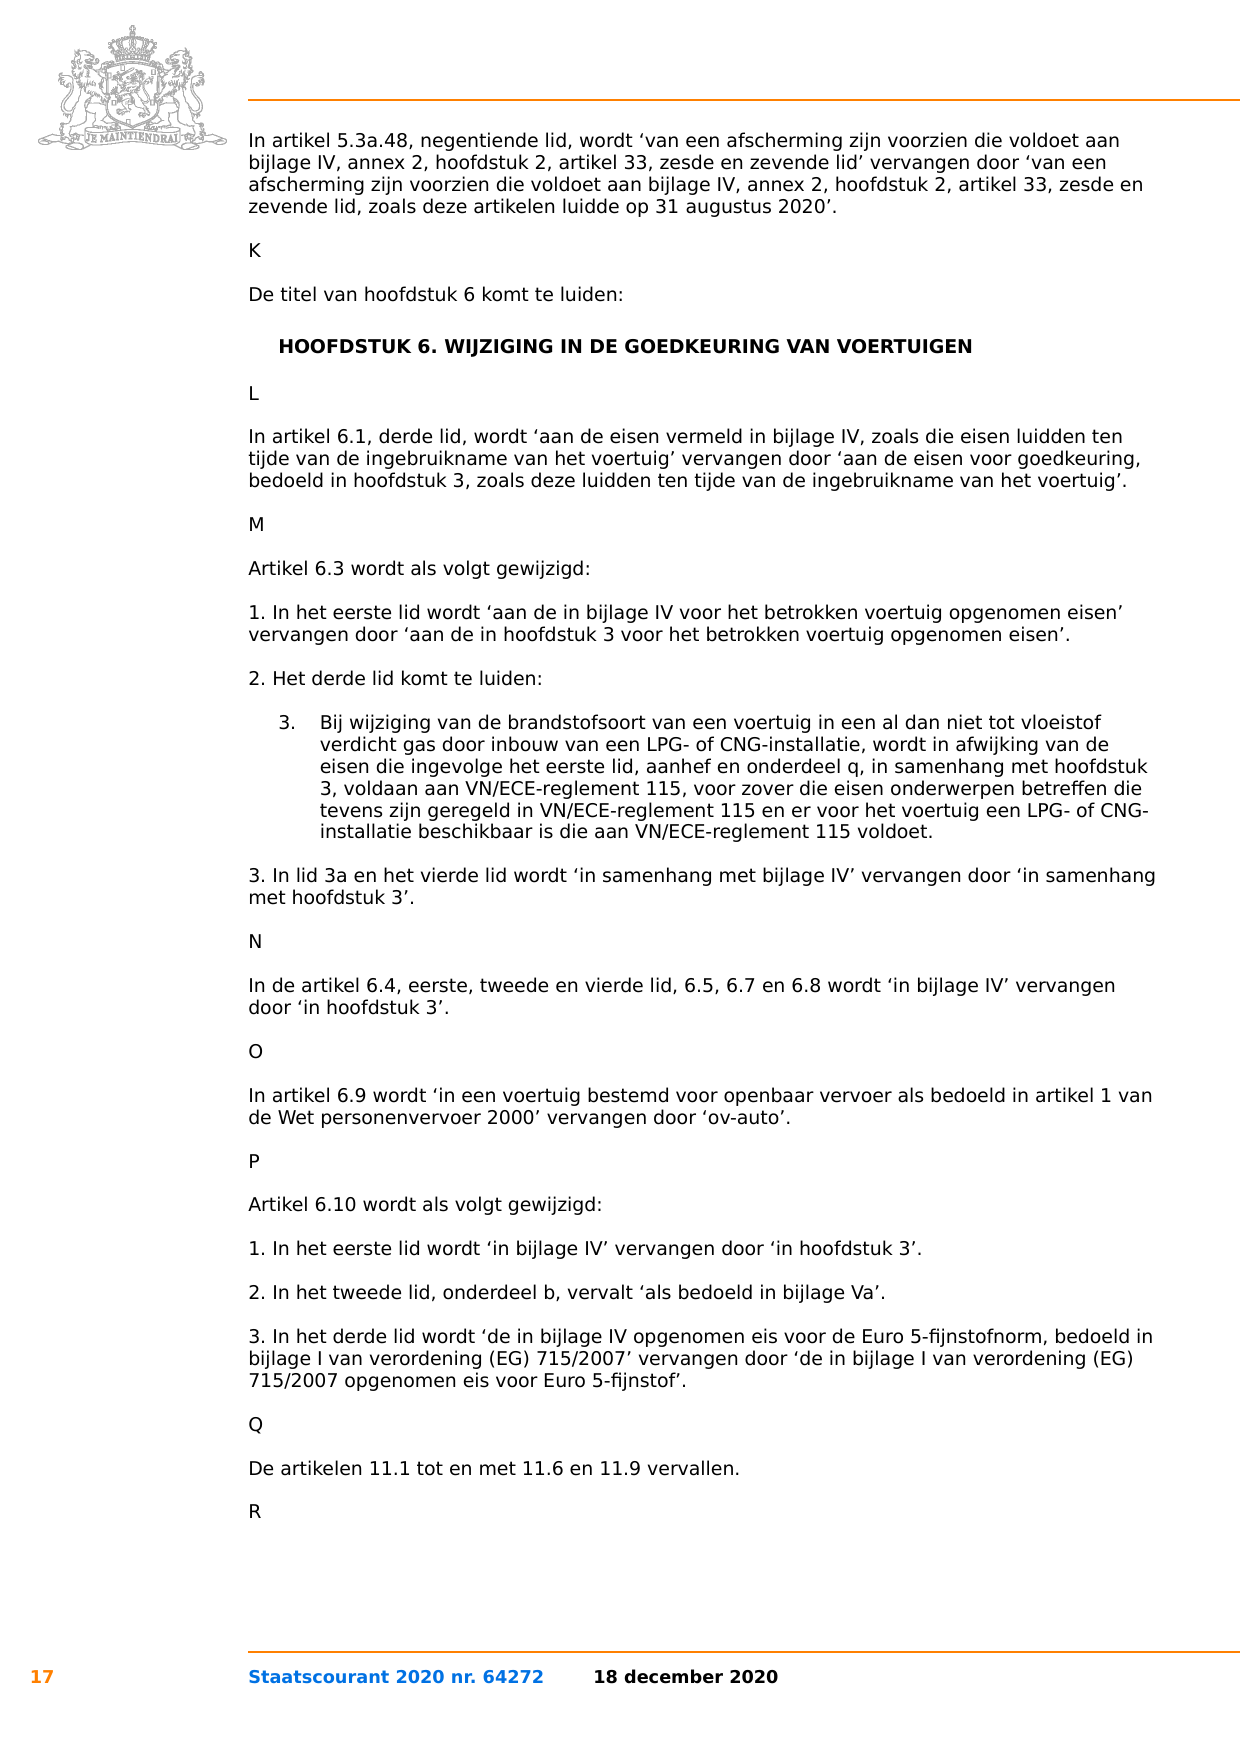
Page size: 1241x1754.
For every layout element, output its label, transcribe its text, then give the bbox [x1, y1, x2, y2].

text In artikel 6.9 wordt ‘in een voertuig bestemd voor openbaar vervoer als bedoeld in artikel 1 van de Wet personenvervoer 2000’ vervangen door ‘ov-auto’. [248, 1085, 1163, 1129]
text In artikel 5.3a.48, negentiende lid, wordt ‘van een afscherming zijn voorzien die voldoet aan bijlage IV, annex 2, hoofdstuk 2, artikel 33, zesde en zevende lid’ vervangen door ‘van een afscherming zijn voorzien die voldoet aan bijlage IV, annex 2, hoofdstuk 2, artikel 33, zesde en zevende lid, zoals deze artikelen luidde op 31 augustus 2020’. [248, 130, 1163, 218]
text K [248, 240, 1163, 262]
text De titel van hoofdstuk 6 komt te luiden: [248, 283, 1163, 306]
text 2. In het tweede lid, onderdeel b, vervalt ‘als bedoeld in bijlage Va’. [248, 1282, 1163, 1304]
text 3. In lid 3a en het vierde lid wordt ‘in samenhang met bijlage IV’ vervangen door ‘in samenhang met hoofdstuk 3’. [248, 865, 1163, 909]
text 1. In het eerste lid wordt ‘aan de in bijlage IV voor het betrokken voertuig opgenomen eisen’ vervangen door ‘aan de in hoofdstuk 3 voor het betrokken voertuig opgenomen eisen’. [248, 602, 1163, 646]
text L [248, 382, 1163, 404]
text P [248, 1151, 1163, 1172]
text Artikel 6.10 wordt als volgt gewijzigd: [248, 1194, 1163, 1216]
text O [248, 1041, 1163, 1063]
text Q [248, 1414, 1163, 1436]
picture [38, 25, 227, 150]
text 1. In het eerste lid wordt ‘in bijlage IV’ vervangen door ‘in hoofdstuk 3’. [248, 1238, 1163, 1260]
text 2. Het derde lid komt te luiden: [248, 668, 1163, 690]
text R [248, 1501, 1163, 1523]
text In de artikel 6.4, eerste, tweede en vierde lid, 6.5, 6.7 en 6.8 wordt ‘in bijlage IV’ vervangen door ‘in hoofdstuk 3’. [248, 975, 1163, 1019]
text N [248, 931, 1163, 953]
text De artikelen 11.1 tot en met 11.6 en 11.9 vervallen. [248, 1458, 1163, 1479]
text M [248, 514, 1163, 536]
subtitle HOOFDSTUK 6. WIJZIGING IN DE GOEDKEURING VAN VOERTUIGEN [278, 336, 1163, 357]
text Artikel 6.3 wordt als volgt gewijzigd: [248, 558, 1163, 580]
text In artikel 6.1, derde lid, wordt ‘aan de eisen vermeld in bijlage IV, zoals die eisen luidden ten tijde van de ingebruikname van het voertuig’ vervangen door ‘aan de eisen voor goedkeuring, bedoeld in hoofdstuk 3, zoals deze luidden ten tijde van de ingebruikname van het voertuig’. [248, 426, 1163, 492]
text 3. Bij wijziging van de brandstofsoort van een voertuig in een al dan niet tot vloeistof verdicht gas door inbouw van een LPG- of CNG-installatie, wordt in afwijking van de eisen die ingevolge het eerste lid, aanhef en onderdeel q, in samenhang met hoofdstuk 3, voldaan aan VN/ECE-reglement 115, voor zover die eisen onderwerpen betreffen die tevens zijn geregeld in VN/ECE-reglement 115 en er voor het voertuig een LPG- of CNG-installatie beschikbaar is die aan VN/ECE-reglement 115 voldoet. [278, 712, 1163, 843]
text 3. In het derde lid wordt ‘de in bijlage IV opgenomen eis voor de Euro 5-fijnstofnorm, bedoeld in bijlage I van verordening (EG) 715/2007’ vervangen door ‘de in bijlage I van verordening (EG) 715/2007 opgenomen eis voor Euro 5-fijnstof’. [248, 1326, 1163, 1392]
